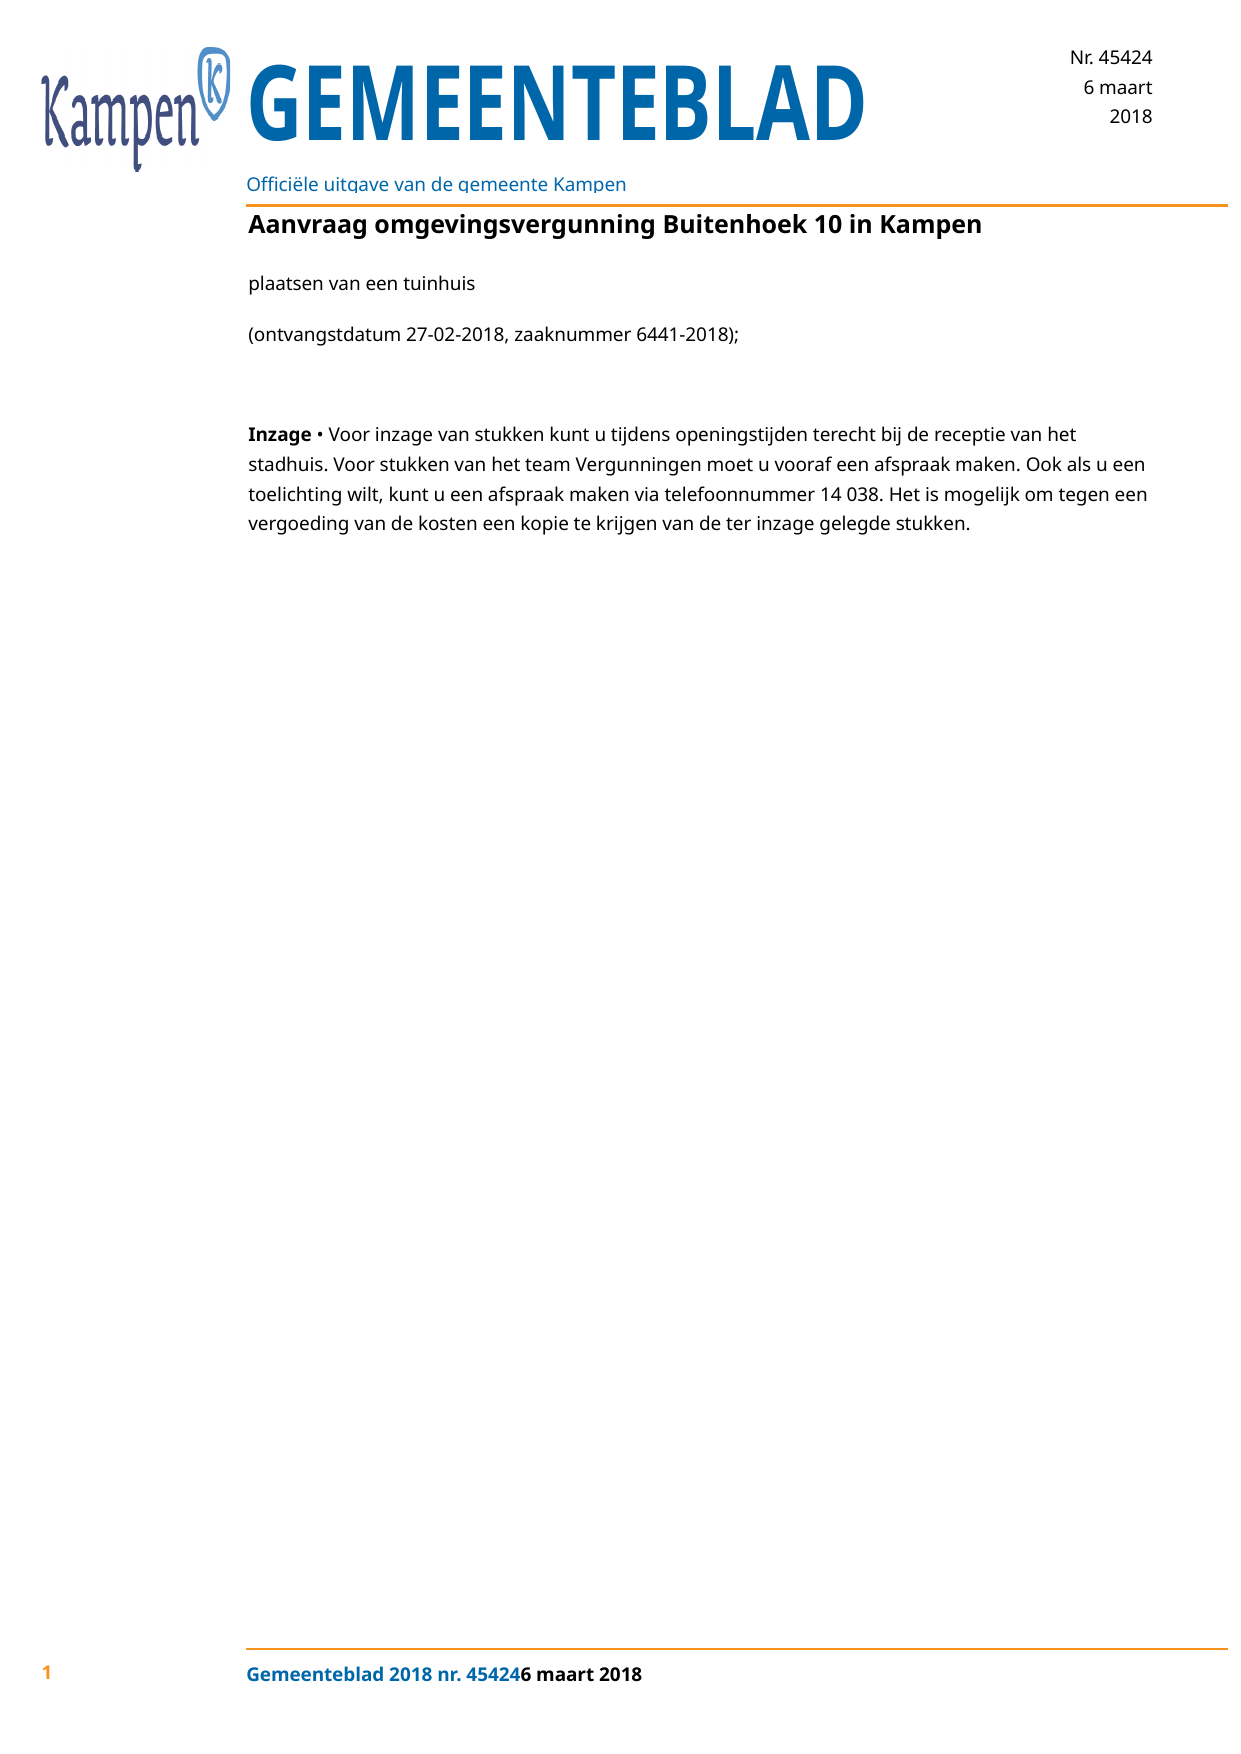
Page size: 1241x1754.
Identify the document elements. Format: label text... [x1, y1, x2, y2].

text plaatsen van een tuinhuis [248, 270, 1152, 296]
text (ontvangstdatum 27-02-2018, zaaknummer 6441-2018); [248, 321, 1152, 346]
picture [41, 47, 231, 172]
text Inzage • Voor inzage van stukken kunt u tijdens openingstijden terecht bij de receptie van het stadhuis. Voor stukken van het team Vergunningen moet u vooraf een afspraak maken. Ook als u een toelichting wilt, kunt u een afspraak maken via telefoonnummer 14 038. Het is mogelijk om tegen een vergoeding van de kosten een kopie te krijgen van de ter inzage gelegde stukken. [248, 422, 1152, 536]
text Aanvraag omgevingsvergunning Buitenhoek 10 in Kampen [248, 207, 1152, 241]
